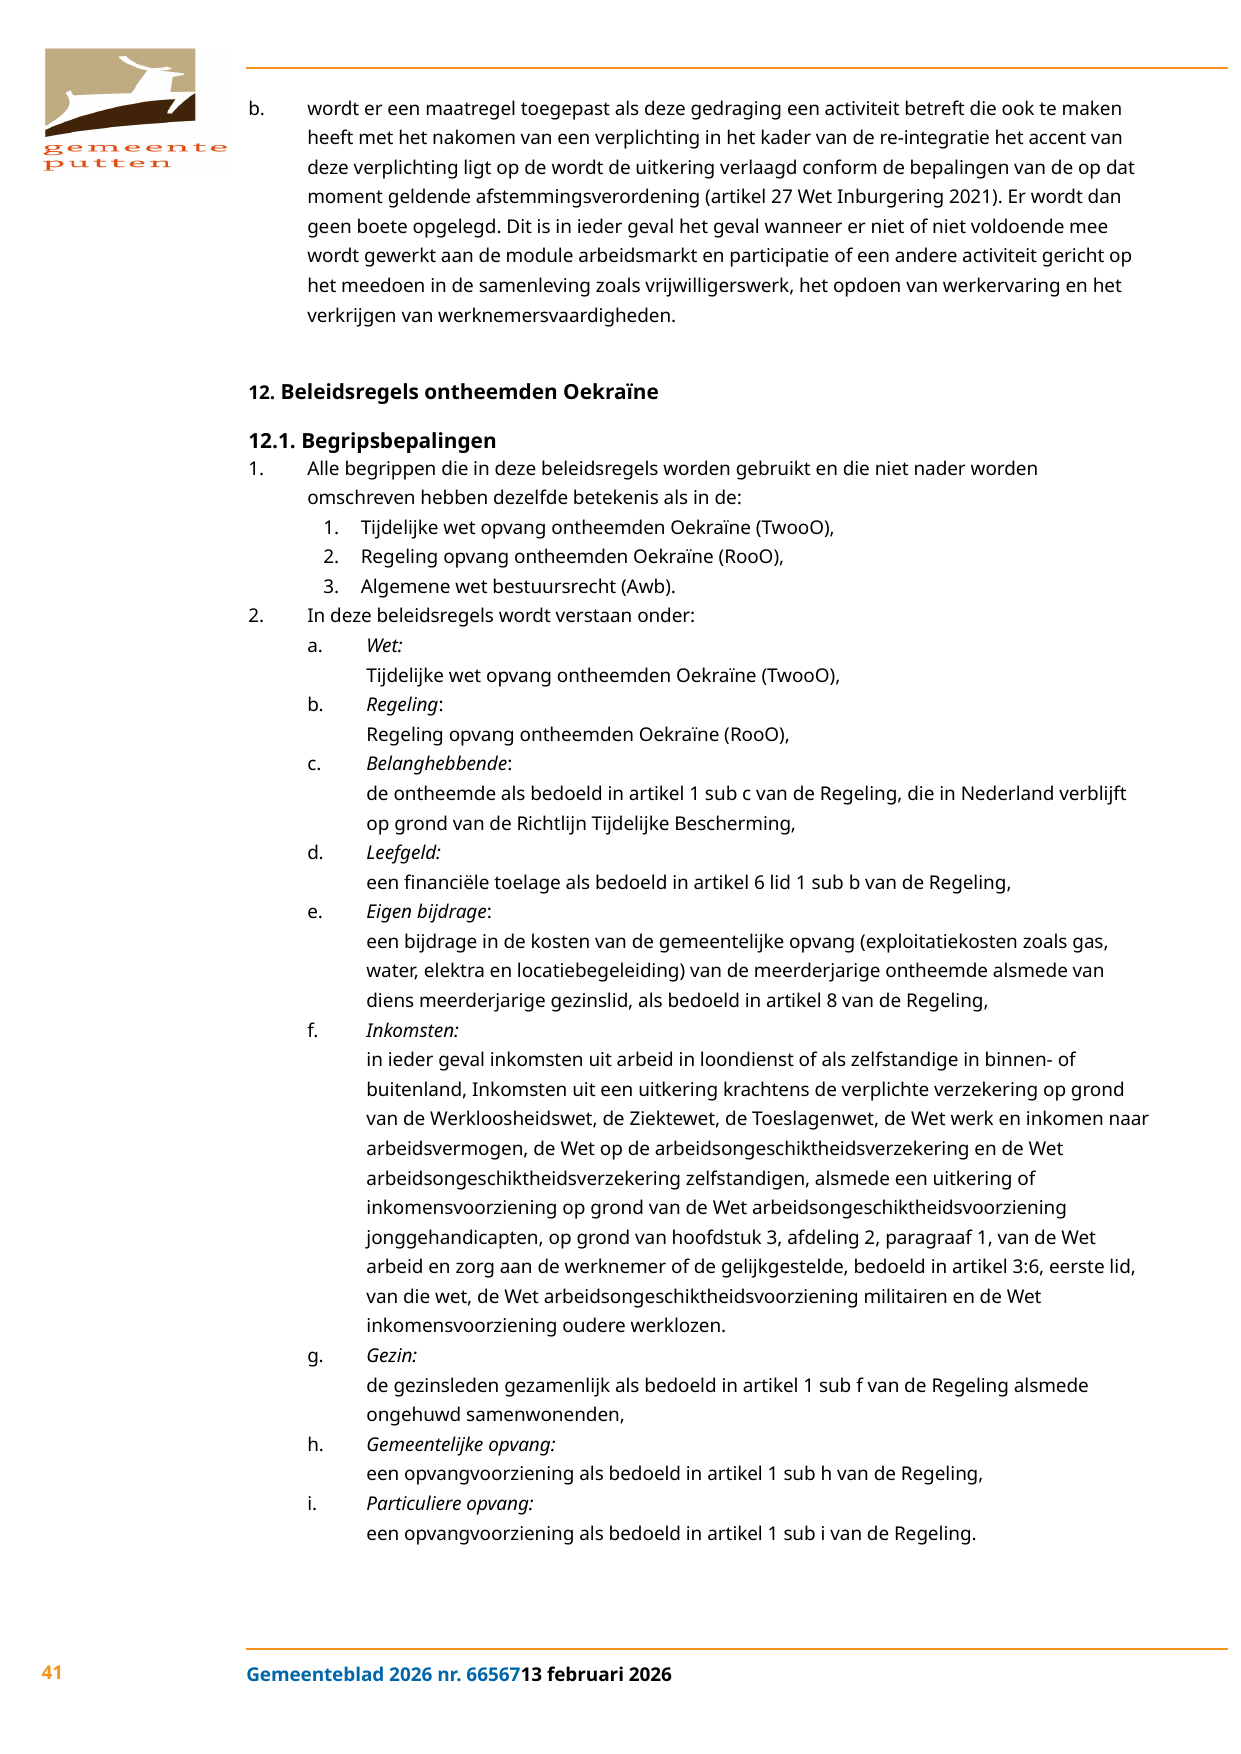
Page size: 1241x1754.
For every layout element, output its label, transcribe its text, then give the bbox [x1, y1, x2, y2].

list een opvangvoorziening als bedoeld in artikel 1 sub i van de Regeling. [307, 1520, 1152, 1546]
picture [41, 47, 231, 172]
list Belanghebbende: [307, 751, 1152, 776]
list In deze beleidsregels wordt verstaan onder: [248, 603, 1152, 628]
list Inkomsten: [307, 1017, 1152, 1043]
list Algemene wet bestuursrecht (Awb). [323, 573, 1152, 599]
list Alle begrippen die in deze beleidsregels worden gebruikt en die niet nader worden omschreven hebben dezelfde betekenis als in de: [248, 455, 1152, 510]
list Regeling opvang ontheemden Oekraïne (RooO), [323, 543, 1152, 569]
text 12.1. Begripsbepalingen [248, 426, 1152, 455]
list Particuliere opvang: [307, 1490, 1152, 1516]
list een financiële toelage als bedoeld in artikel 6 lid 1 sub b van de Regeling, [307, 869, 1152, 895]
list Regeling: [307, 691, 1152, 717]
list Tijdelijke wet opvang ontheemden Oekraïne (TwooO), [307, 662, 1152, 688]
list Wet: [307, 632, 1152, 658]
list de gezinsleden gezamenlijk als bedoeld in artikel 1 sub f van de Regeling alsmede ongehuwd samenwonenden, [307, 1372, 1152, 1427]
list Tijdelijke wet opvang ontheemden Oekraïne (TwooO), [323, 514, 1152, 540]
list een opvangvoorziening als bedoeld in artikel 1 sub h van de Regeling, [307, 1461, 1152, 1486]
list Eigen bijdrage: [307, 898, 1152, 924]
list Regeling opvang ontheemden Oekraïne (RooO), [307, 721, 1152, 747]
text 12. Beleidsregels ontheemden Oekraïne [248, 377, 1152, 406]
list een bijdrage in de kosten van de gemeentelijke opvang (exploitatiekosten zoals gas, water, elektra en locatiebegeleiding) van de meerderjarige ontheemde alsmede van diens meerderjarige gezinslid, als bedoeld in artikel 8 van de Regeling, [307, 928, 1152, 1013]
list Gemeentelijke opvang: [307, 1431, 1152, 1457]
list Gezin: [307, 1342, 1152, 1368]
list de ontheemde als bedoeld in artikel 1 sub c van de Regeling, die in Nederland verblijft op grond van de Richtlijn Tijdelijke Bescherming, [307, 780, 1152, 836]
list in ieder geval inkomsten uit arbeid in loondienst of als zelfstandige in binnen- of buitenland, Inkomsten uit een uitkering krachtens de verplichte verzekering op grond van de Werkloosheidswet, de Ziektewet, de Toeslagenwet, de Wet werk en inkomen naar arbeidsvermogen, de Wet op de arbeidsongeschiktheidsverzekering en de Wet arbeidsongeschiktheidsverzekering zelfstandigen, alsmede een uitkering of inkomensvoorziening op grond van de Wet arbeidsongeschiktheidsvoorziening jonggehandicapten, op grond van hoofdstuk 3, afdeling 2, paragraaf 1, van de Wet arbeid en zorg aan de werknemer of de gelijkgestelde, bedoeld in artikel 3:6, eerste lid, van die wet, de Wet arbeidsongeschiktheidsvoorziening militairen en de Wet inkomensvoorziening oudere werklozen. [307, 1046, 1152, 1338]
list wordt er een maatregel toegepast als deze gedraging een activiteit betreft die ook te maken heeft met het nakomen van een verplichting in het kader van de re-integratie het accent van deze verplichting ligt op de wordt de uitkering verlaagd conform de bepalingen van de op dat moment geldende afstemmingsverordening (artikel 27 Wet Inburgering 2021). Er wordt dan geen boete opgelegd. Dit is in ieder geval het geval wanneer er niet of niet voldoende mee wordt gewerkt aan de module arbeidsmarkt en participatie of een andere activiteit gericht op het meedoen in de samenleving zoals vrijwilligerswerk, het opdoen van werkervaring en het verkrijgen van werknemersvaardigheden. [248, 95, 1152, 328]
list Leefgeld: [307, 839, 1152, 865]
